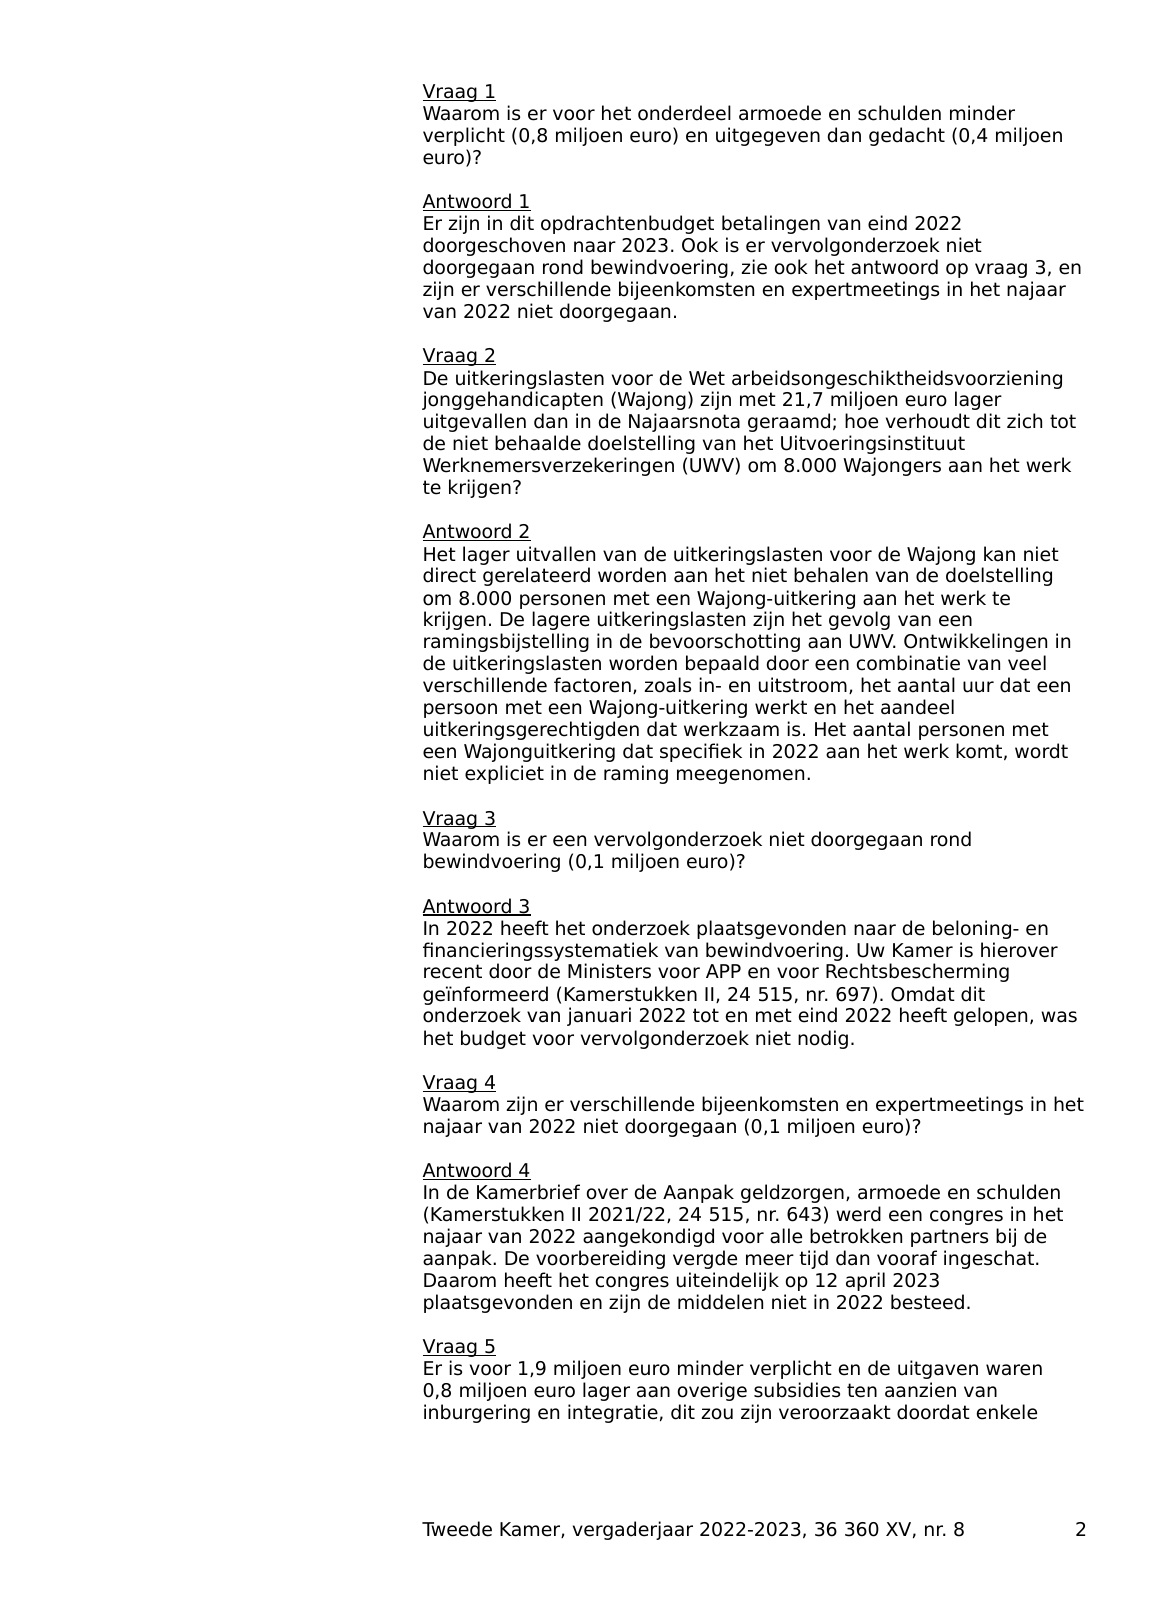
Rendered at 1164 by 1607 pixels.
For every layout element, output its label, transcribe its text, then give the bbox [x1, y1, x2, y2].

text Het lager uitvallen van de uitkeringslasten voor de Wajong kan niet direct gerelateerd worden aan het niet behalen van de doelstelling om 8.000 personen met een Wajong-uitkering aan het werk te krijgen. De lagere uitkeringslasten zijn het gevolg van een ramingsbijstelling in de bevoorschotting aan UWV. Ontwikkelingen in de uitkeringslasten worden bepaald door een combinatie van veel verschillende factoren, zoals in- en uitstroom, het aantal uur dat een persoon met een Wajong-uitkering werkt en het aandeel uitkeringsgerechtigden dat werkzaam is. Het aantal personen met een Wajonguitkering dat specifiek in 2022 aan het werk komt, wordt niet expliciet in de raming meegenomen. [422, 543, 1087, 785]
text Waarom is er een vervolgonderzoek niet doorgegaan rond bewindvoering (0,1 miljoen euro)? [422, 829, 1087, 873]
text Vraag 1 [422, 81, 1087, 103]
text Er is voor 1,9 miljoen euro minder verplicht en de uitgaven waren 0,8 miljoen euro lager aan overige subsidies ten aanzien van inburgering en integratie, dit zou zijn veroorzaakt doordat enkele [422, 1358, 1087, 1424]
text De uitkeringslasten voor de Wet arbeidsongeschiktheidsvoorziening jonggehandicapten (Wajong) zijn met 21,7 miljoen euro lager uitgevallen dan in de Najaarsnota geraamd; hoe verhoudt dit zich tot de niet behaalde doelstelling van het Uitvoeringsinstituut Werknemersverzekeringen (UWV) om 8.000 Wajongers aan het werk te krijgen? [422, 367, 1087, 499]
text Waarom zijn er verschillende bijeenkomsten en expertmeetings in het najaar van 2022 niet doorgegaan (0,1 miljoen euro)? [422, 1093, 1087, 1137]
text Vraag 4 [422, 1072, 1087, 1093]
text Antwoord 1 [422, 191, 1087, 213]
text Vraag 5 [422, 1336, 1087, 1358]
text Antwoord 3 [422, 896, 1087, 917]
text Antwoord 4 [422, 1160, 1087, 1182]
text Er zijn in dit opdrachtenbudget betalingen van eind 2022 doorgeschoven naar 2023. Ook is er vervolgonderzoek niet doorgegaan rond bewindvoering, zie ook het antwoord op vraag 3, en zijn er verschillende bijeenkomsten en expertmeetings in het najaar van 2022 niet doorgegaan. [422, 213, 1087, 323]
text Waarom is er voor het onderdeel armoede en schulden minder verplicht (0,8 miljoen euro) en uitgegeven dan gedacht (0,4 miljoen euro)? [422, 103, 1087, 169]
text Antwoord 2 [422, 521, 1087, 543]
text In 2022 heeft het onderzoek plaatsgevonden naar de beloning- en financieringssystematiek van bewindvoering. Uw Kamer is hierover recent door de Ministers voor APP en voor Rechtsbescherming geïnformeerd (Kamerstukken II, 24 515, nr. 697). Omdat dit onderzoek van januari 2022 tot en met eind 2022 heeft gelopen, was het budget voor vervolgonderzoek niet nodig. [422, 917, 1087, 1049]
text In de Kamerbrief over de Aanpak geldzorgen, armoede en schulden (Kamerstukken II 2021/22, 24 515, nr. 643) werd een congres in het najaar van 2022 aangekondigd voor alle betrokken partners bij de aanpak. De voorbereiding vergde meer tijd dan vooraf ingeschat. Daarom heeft het congres uiteindelijk op 12 april 2023 plaatsgevonden en zijn de middelen niet in 2022 besteed. [422, 1182, 1087, 1313]
text Vraag 2 [422, 345, 1087, 367]
text Vraag 3 [422, 807, 1087, 829]
